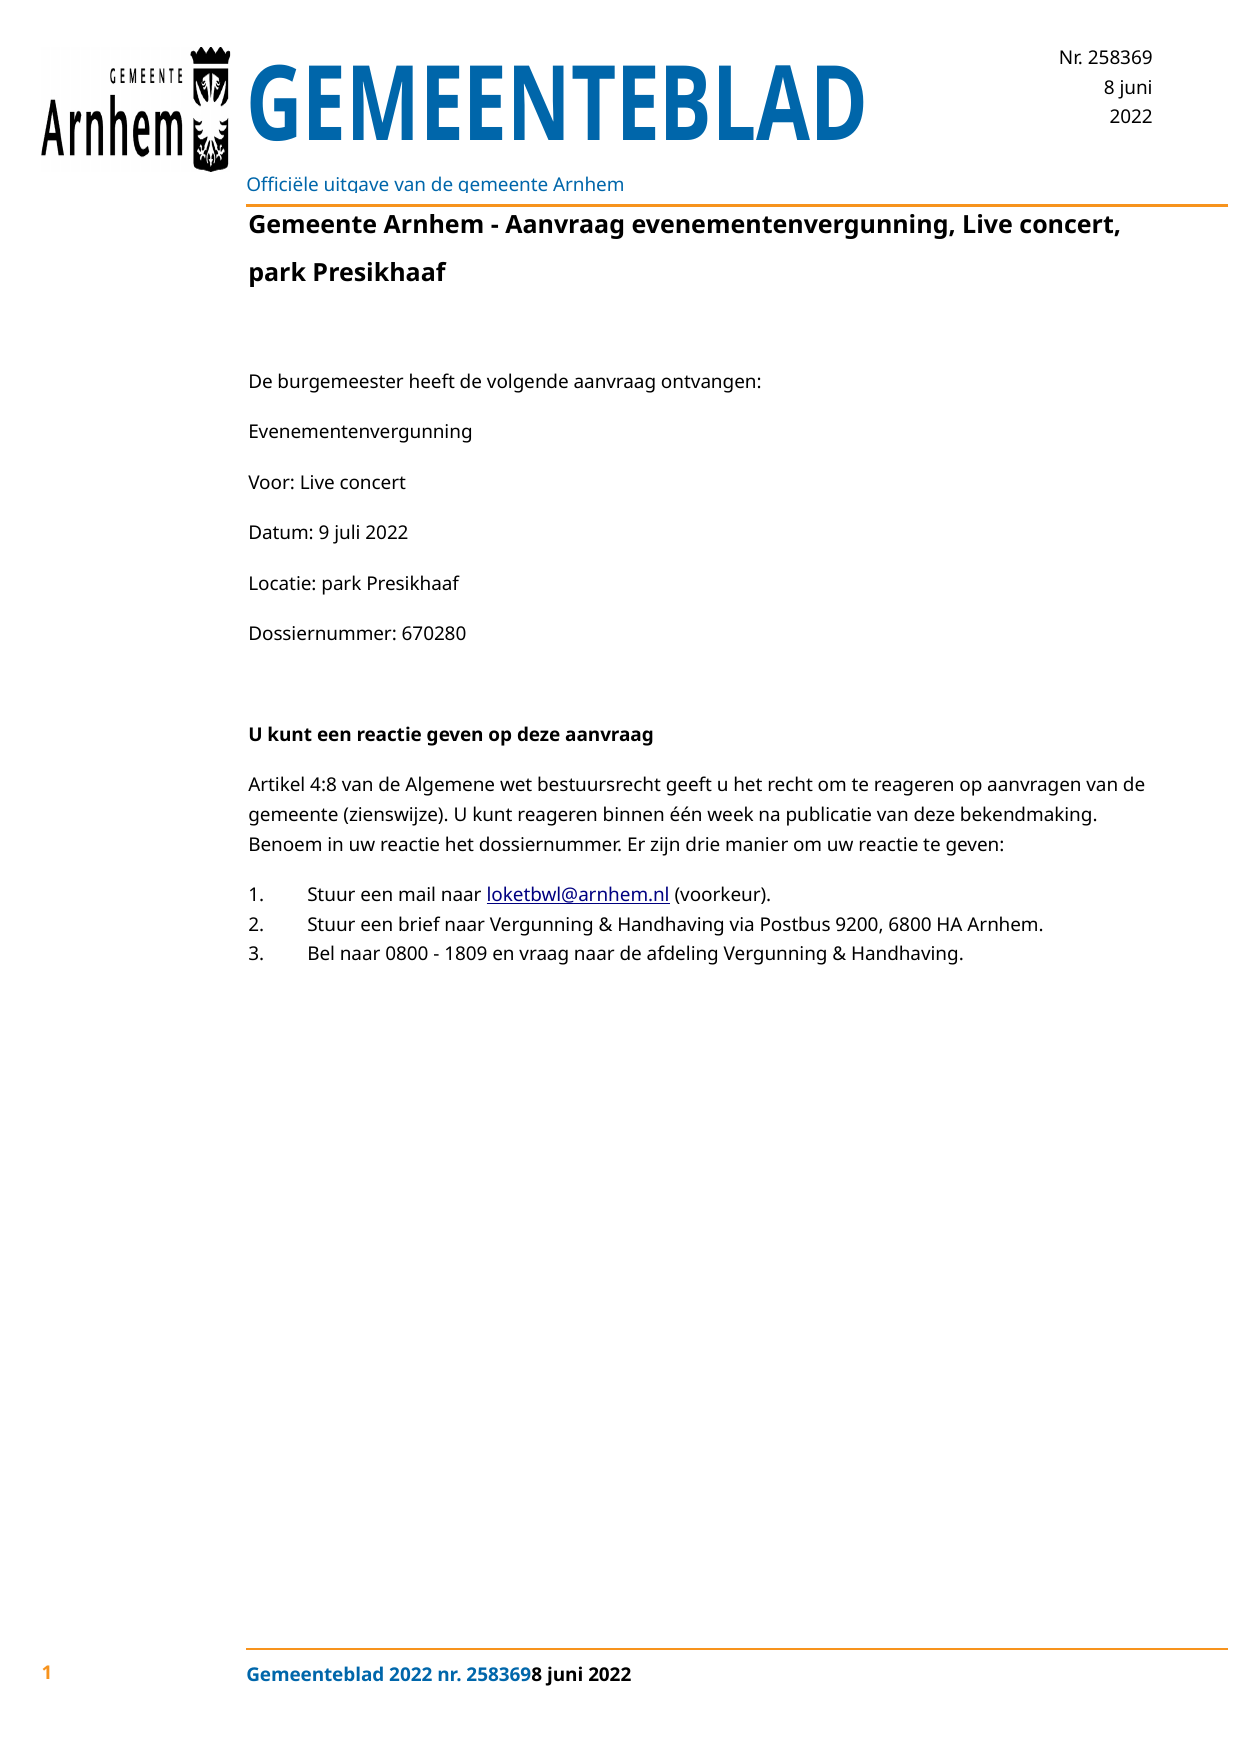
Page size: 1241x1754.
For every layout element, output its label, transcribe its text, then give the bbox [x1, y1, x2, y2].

text Voor: Live concert [248, 469, 1152, 495]
list Stuur een mail naar loketbwl@arnhem.nl (voorkeur). [248, 881, 1152, 907]
text Locatie: park Presikhaaf [248, 570, 1152, 596]
text Artikel 4:8 van de Algemene wet bestuursrecht geeft u het recht om te reageren op aanvragen van de gemeente (zienswijze). U kunt reageren binnen één week na publicatie van deze bekendmaking. Benoem in uw reactie het dossiernummer. Er zijn drie manier om uw reactie te geven: [248, 772, 1152, 857]
list Stuur een brief naar Vergunning & Handhaving via Postbus 9200, 6800 HA Arnhem. [248, 911, 1152, 937]
list Bel naar 0800 - 1809 en vraag naar de afdeling Vergunning & Handhaving. [248, 940, 1152, 966]
text Datum: 9 juli 2022 [248, 519, 1152, 545]
text U kunt een reactie geven op deze aanvraag [248, 721, 1152, 747]
text Gemeente Arnhem - Aanvraag evenementenvergunning, Live concert, park Presikhaaf [248, 207, 1152, 288]
picture [41, 47, 231, 172]
text Dossiernummer: 670280 [248, 620, 1152, 646]
text De burgemeester heeft de volgende aanvraag ontvangen: [248, 368, 1152, 394]
text Evenementenvergunning [248, 419, 1152, 444]
